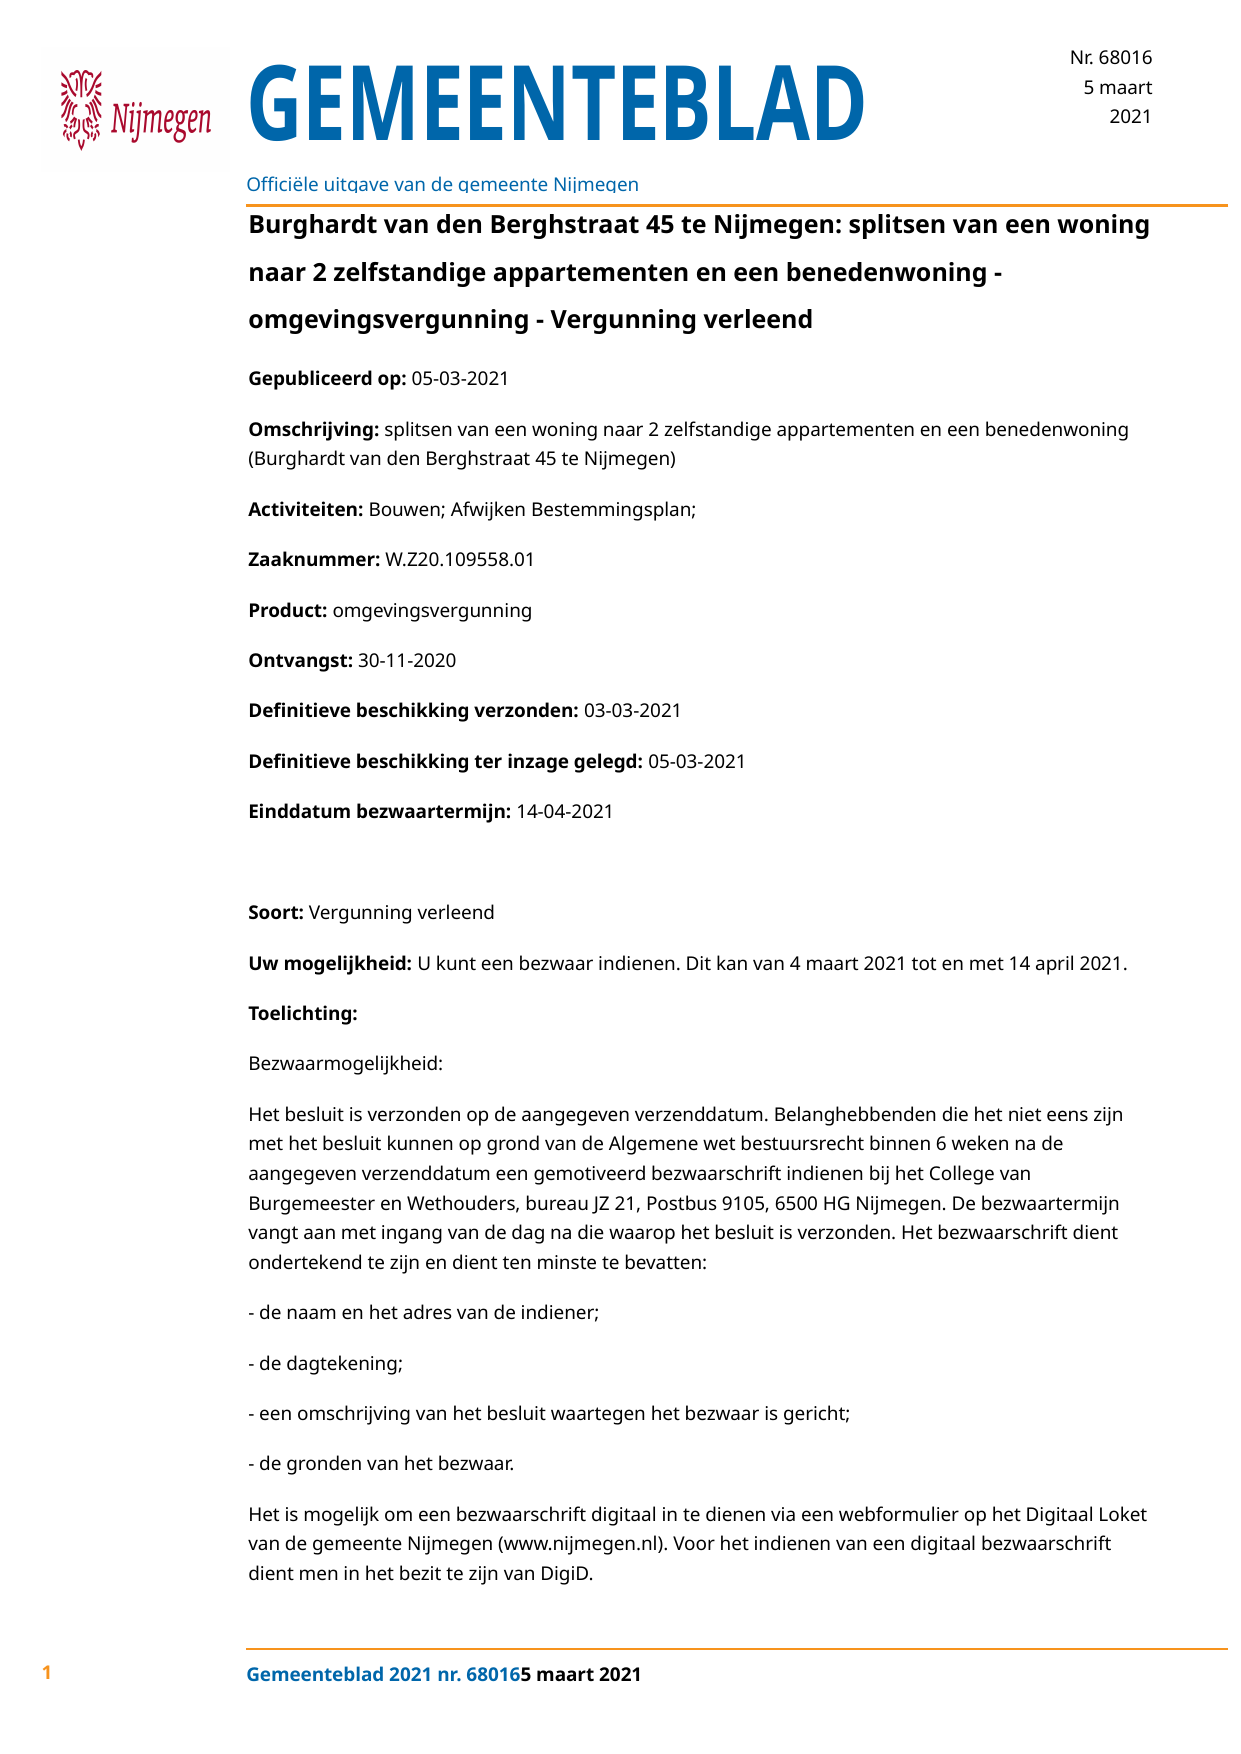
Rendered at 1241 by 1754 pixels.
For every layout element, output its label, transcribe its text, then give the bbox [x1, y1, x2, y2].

text Het besluit is verzonden op de aangegeven verzenddatum. Belanghebbenden die het niet eens zijn met het besluit kunnen op grond van de Algemene wet bestuursrecht binnen 6 weken na de aangegeven verzenddatum een gemotiveerd bezwaarschrift indienen bij het College van Burgemeester en Wethouders, bureau JZ 21, Postbus 9105, 6500 HG Nijmegen. De bezwaartermijn vangt aan met ingang van de dag na die waarop het besluit is verzonden. Het bezwaarschrift dient ondertekend te zijn en dient ten minste te bevatten: [248, 1101, 1152, 1274]
text Omschrijving: splitsen van een woning naar 2 zelfstandige appartementen en een benedenwoning (Burghardt van den Berghstraat 45 te Nijmegen) [248, 416, 1152, 471]
text Product: omgevingsvergunning [248, 597, 1152, 622]
text - een omschrijving van het besluit waartegen het bezwaar is gericht; [248, 1400, 1152, 1426]
text Gepubliceerd op: 05-03-2021 [248, 366, 1152, 391]
picture [41, 47, 231, 172]
text - de gronden van het bezwaar. [248, 1451, 1152, 1476]
text Definitieve beschikking verzonden: 03-03-2021 [248, 698, 1152, 723]
text Burghardt van den Berghstraat 45 te Nijmegen: splitsen van een woning naar 2 zelfstandige appartementen en een benedenwoning - omgevingsvergunning - Vergunning verleend [248, 207, 1152, 336]
text Einddatum bezwaartermijn: 14-04-2021 [248, 798, 1152, 824]
text - de dagtekening; [248, 1350, 1152, 1375]
text Ontvangst: 30-11-2020 [248, 647, 1152, 673]
text Uw mogelijkheid: U kunt een bezwaar indienen. Dit kan van 4 maart 2021 tot en met 14 april 2021. [248, 950, 1152, 975]
text - de naam en het adres van de indiener; [248, 1299, 1152, 1325]
text Definitieve beschikking ter inzage gelegd: 05-03-2021 [248, 748, 1152, 774]
text Activiteiten: Bouwen; Afwijken Bestemmingsplan; [248, 496, 1152, 522]
text Het is mogelijk om een bezwaarschrift digitaal in te dienen via een webformulier op het Digitaal Loket van de gemeente Nijmegen (www.nijmegen.nl). Voor het indienen van een digitaal bezwaarschrift dient men in het bezit te zijn van DigiD. [248, 1501, 1152, 1586]
text Toelichting: [248, 1000, 1152, 1026]
text Soort: Vergunning verleend [248, 899, 1152, 925]
text Zaaknummer: W.Z20.109558.01 [248, 546, 1152, 572]
text Bezwaarmogelijkheid: [248, 1051, 1152, 1076]
